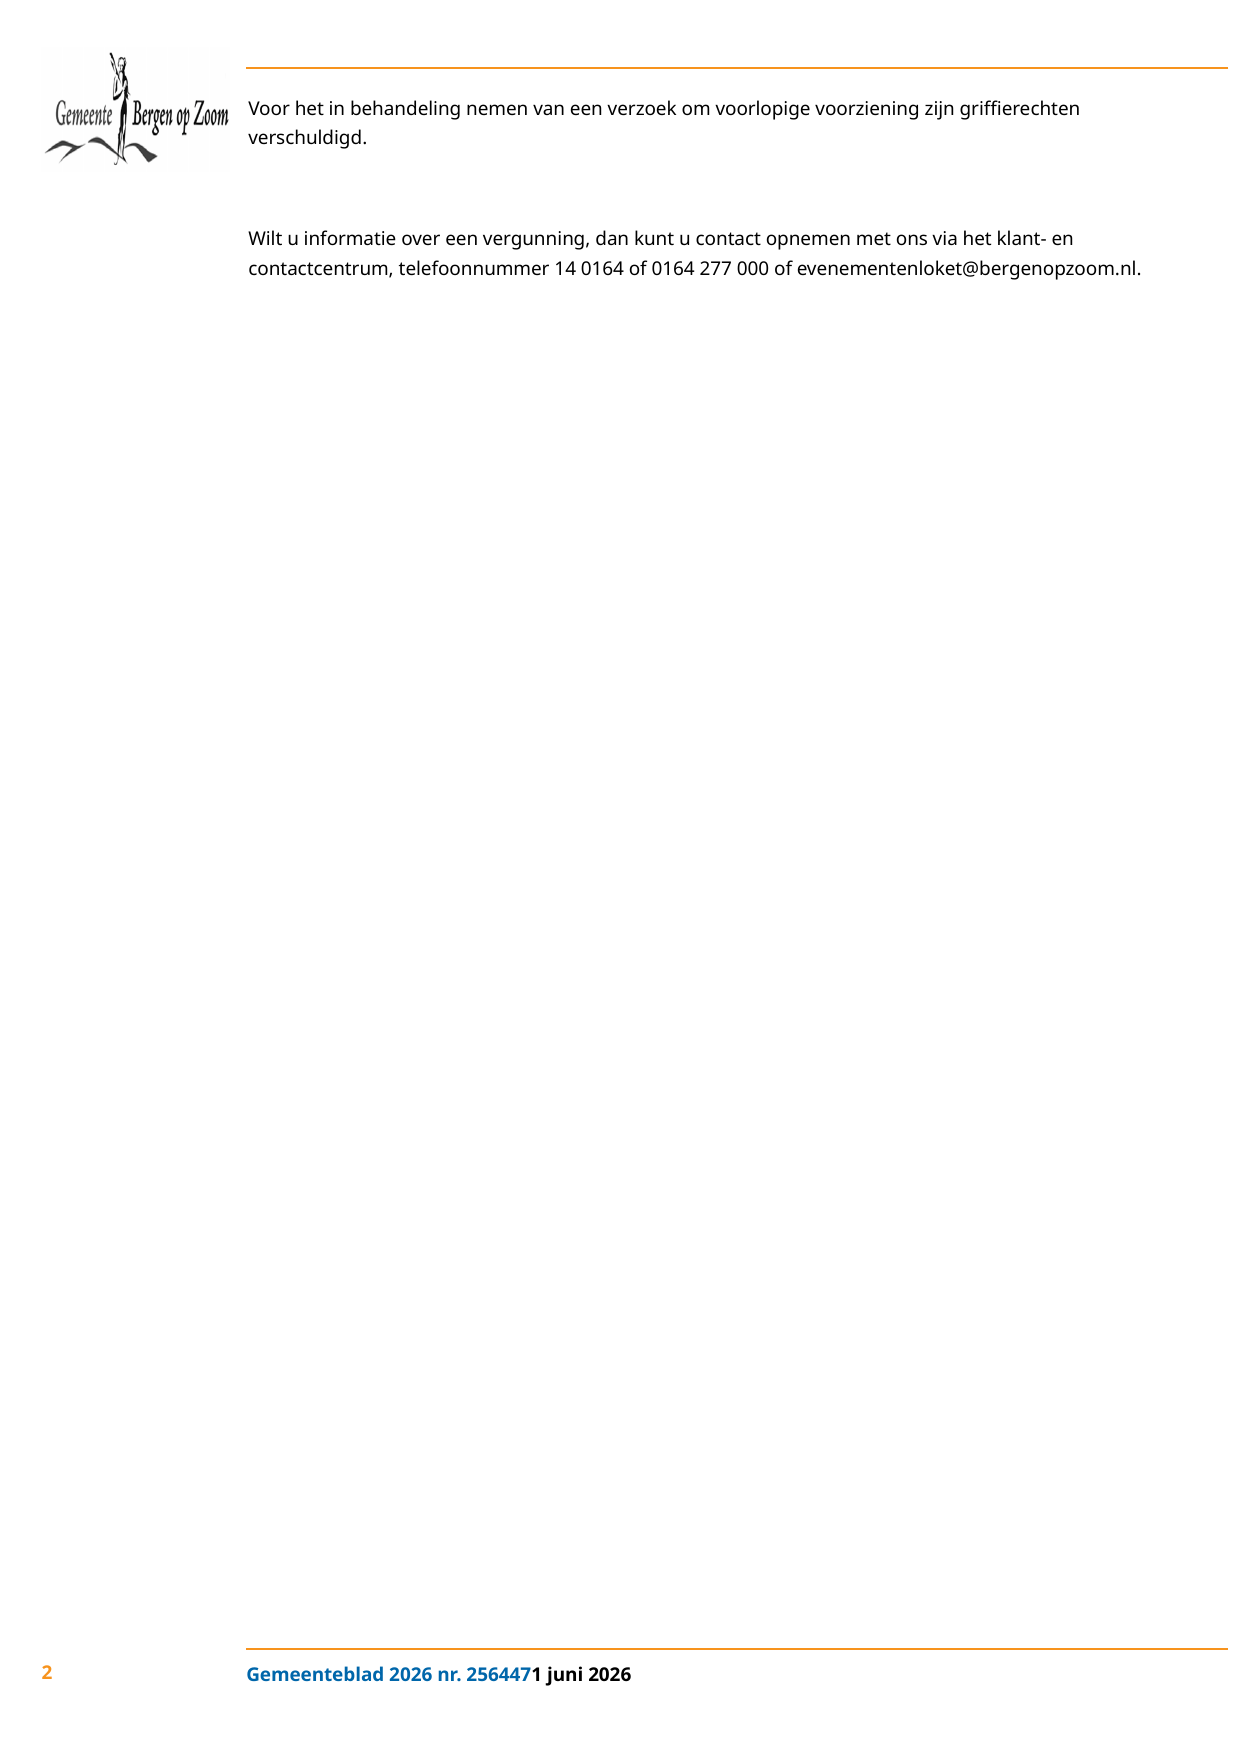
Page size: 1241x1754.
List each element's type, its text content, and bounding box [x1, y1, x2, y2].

text Wilt u informatie over een vergunning, dan kunt u contact opnemen met ons via het klant- en contactcentrum, telefoonnummer 14 0164 of 0164 277 000 of evenementenloket@bergenopzoom.nl. [248, 225, 1152, 281]
picture [41, 47, 231, 172]
text Voor het in behandeling nemen van een verzoek om voorlopige voorziening zijn griffierechten verschuldigd. [248, 95, 1152, 150]
